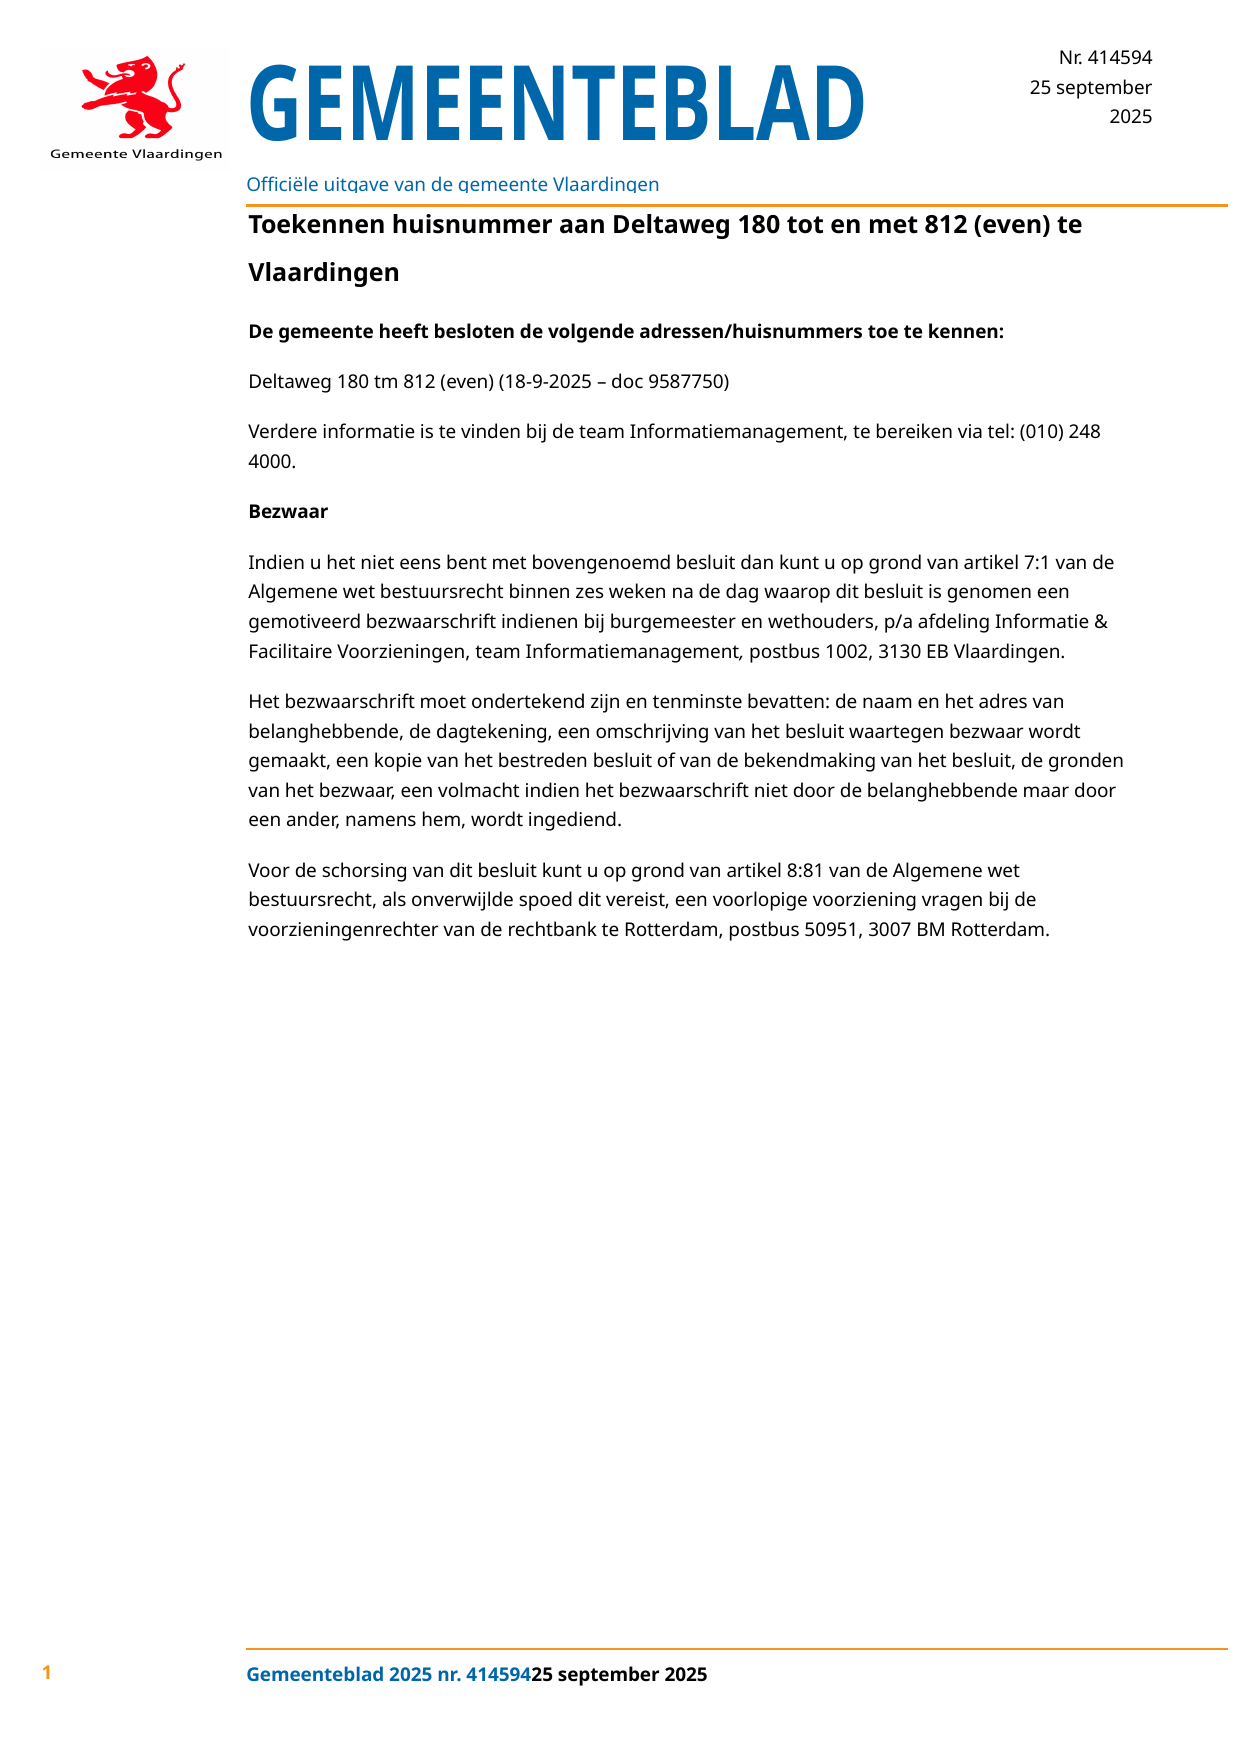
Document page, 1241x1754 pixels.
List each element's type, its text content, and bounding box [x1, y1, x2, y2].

text Bezwaar [248, 499, 1152, 524]
text Het bezwaarschrift moet ondertekend zijn en tenminste bevatten: de naam en het adres van belanghebbende, de dagtekening, een omschrijving van het besluit waartegen bezwaar wordt gemaakt, een kopie van het bestreden besluit of van de bekendmaking van het besluit, de gronden van het bezwaar, een volmacht indien het bezwaarschrift niet door de belanghebbende maar door een ander, namens hem, wordt ingediend. [248, 688, 1152, 832]
text Verdere informatie is te vinden bij de team Informatiemanagement, te bereiken via tel: (010) 248 4000. [248, 419, 1152, 474]
text De gemeente heeft besloten de volgende adressen/huisnummers toe te kennen: [248, 318, 1152, 344]
text Voor de schorsing van dit besluit kunt u op grond van artikel 8:81 van de Algemene wet bestuursrecht, als onverwijlde spoed dit vereist, een voorlopige voorziening vragen bij de voorzieningenrechter van de rechtbank te Rotterdam, postbus 50951, 3007 BM Rotterdam. [248, 857, 1152, 942]
text Toekennen huisnummer aan Deltaweg 180 tot en met 812 (even) te Vlaardingen [248, 207, 1152, 288]
text Deltaweg 180 tm 812 (even) (18-9-2025 – doc 9587750) [248, 368, 1152, 394]
picture [41, 47, 231, 172]
text Indien u het niet eens bent met bovengenoemd besluit dan kunt u op grond van artikel 7:1 van de Algemene wet bestuursrecht binnen zes weken na de dag waarop dit besluit is genomen een gemotiveerd bezwaarschrift indienen bij burgemeester en wethouders, p/a afdeling Informatie & Facilitaire Voorzieningen, team Informatiemanagement, postbus 1002, 3130 EB Vlaardingen. [248, 549, 1152, 664]
